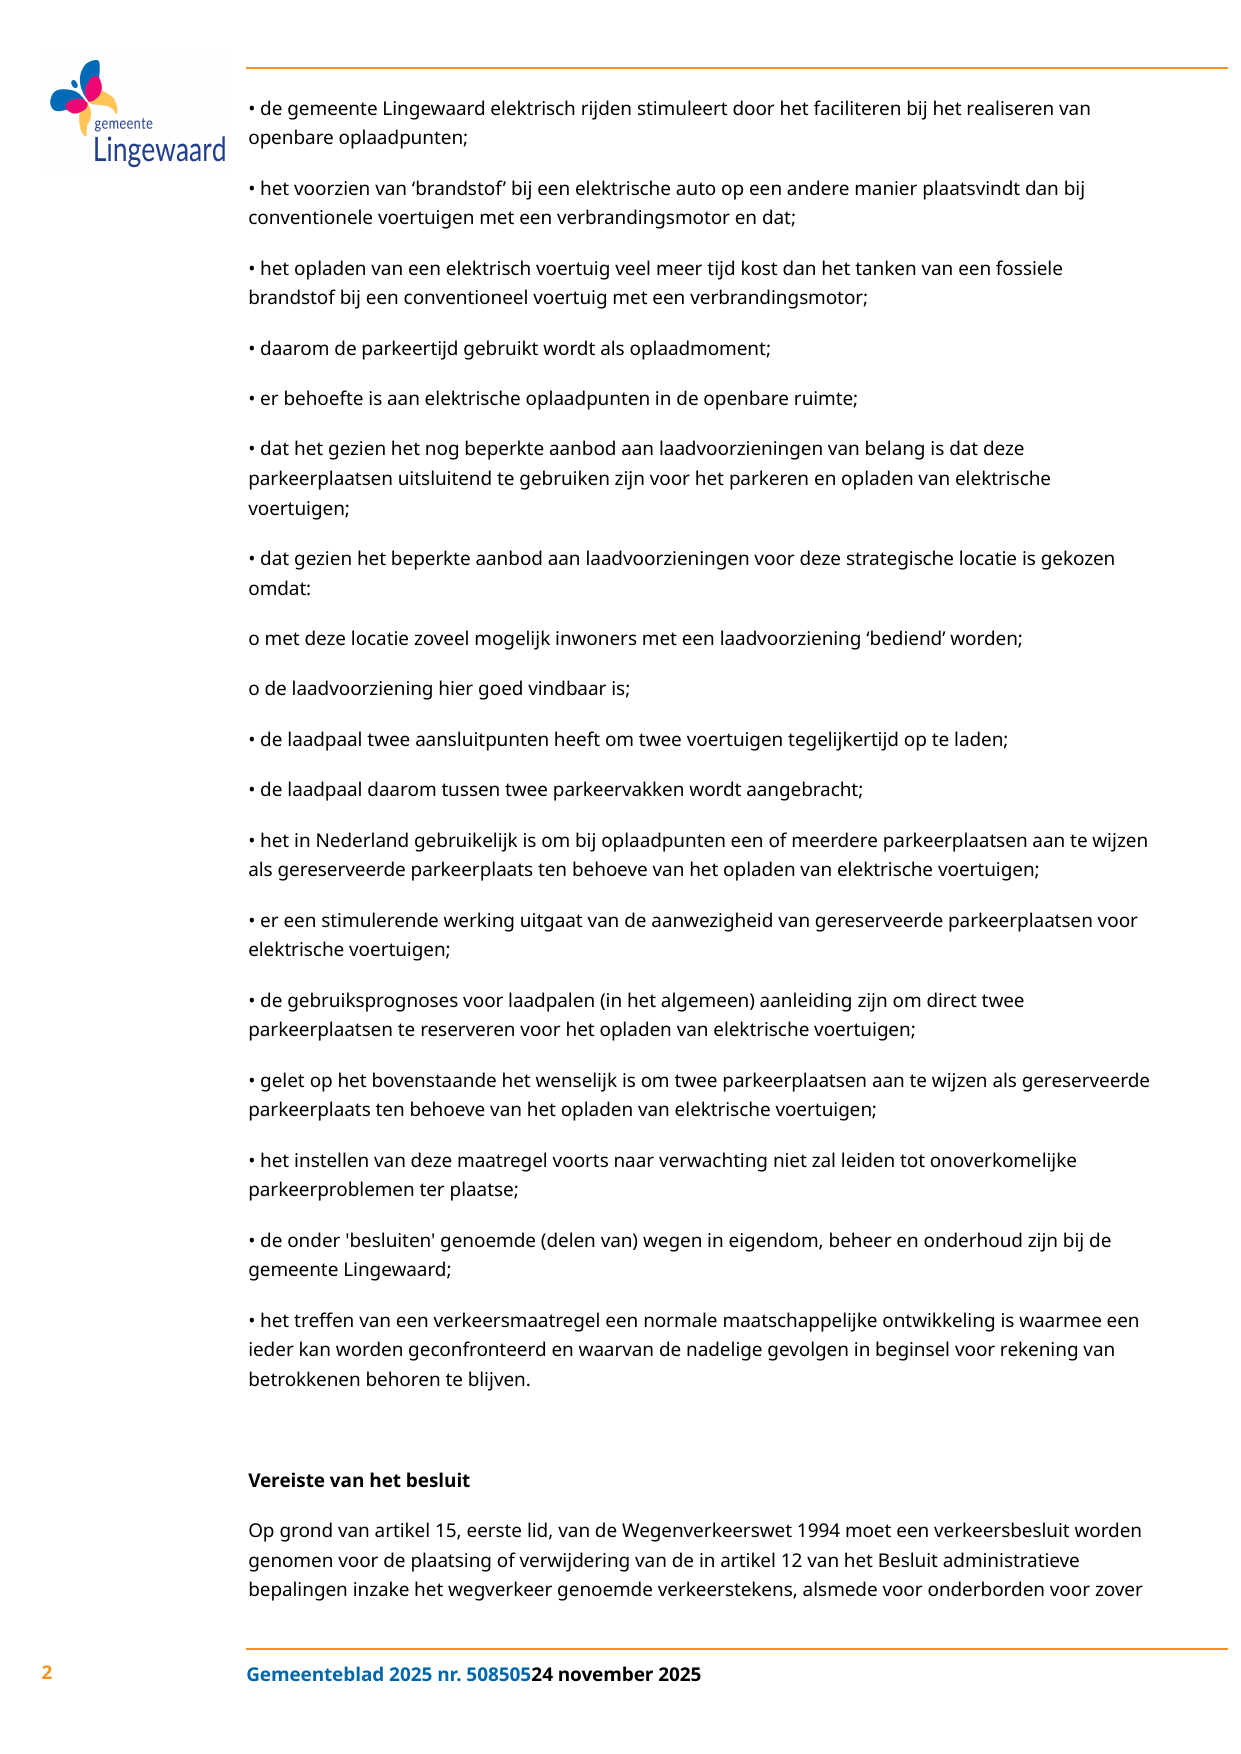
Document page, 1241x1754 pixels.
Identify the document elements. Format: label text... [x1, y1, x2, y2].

text • gelet op het bovenstaande het wenselijk is om twee parkeerplaatsen aan te wijzen als gereserveerde parkeerplaats ten behoeve van het opladen van elektrische voertuigen; [248, 1067, 1152, 1122]
text o met deze locatie zoveel mogelijk inwoners met een laadvoorziening ‘bediend’ worden; [248, 625, 1152, 651]
text o de laadvoorziening hier goed vindbaar is; [248, 676, 1152, 701]
text • het instellen van deze maatregel voorts naar verwachting niet zal leiden tot onoverkomelijke parkeerproblemen ter plaatse; [248, 1147, 1152, 1202]
text • het voorzien van ‘brandstof’ bij een elektrische auto op een andere manier plaatsvindt dan bij conventionele voertuigen met een verbrandingsmotor en dat; [248, 175, 1152, 230]
text Vereiste van het besluit [248, 1467, 1152, 1493]
text • de laadpaal daarom tussen twee parkeervakken wordt aangebracht; [248, 776, 1152, 802]
text • het opladen van een elektrisch voertuig veel meer tijd kost dan het tanken van een fossiele brandstof bij een conventioneel voertuig met een verbrandingsmotor; [248, 255, 1152, 310]
text • dat gezien het beperkte aanbod aan laadvoorzieningen voor deze strategische locatie is gekozen omdat: [248, 545, 1152, 601]
text • de onder 'besluiten' genoemde (delen van) wegen in eigendom, beheer en onderhoud zijn bij de gemeente Lingewaard; [248, 1227, 1152, 1282]
text Op grond van artikel 15, eerste lid, van de Wegenverkeerswet 1994 moet een verkeersbesluit worden genomen voor de plaatsing of verwijdering van de in artikel 12 van het Besluit administratieve bepalingen inzake het wegverkeer genoemde verkeerstekens, alsmede voor onderborden voor zover [248, 1517, 1152, 1602]
text • er een stimulerende werking uitgaat van de aanwezigheid van gereserveerde parkeerplaatsen voor elektrische voertuigen; [248, 907, 1152, 962]
text • de laadpaal twee aansluitpunten heeft om twee voertuigen tegelijkertijd op te laden; [248, 726, 1152, 752]
text • de gemeente Lingewaard elektrisch rijden stimuleert door het faciliteren bij het realiseren van openbare oplaadpunten; [248, 95, 1152, 150]
text • dat het gezien het nog beperkte aanbod aan laadvoorzieningen van belang is dat deze parkeerplaatsen uitsluitend te gebruiken zijn voor het parkeren en opladen van elektrische voertuigen; [248, 436, 1152, 521]
text • er behoefte is aan elektrische oplaadpunten in de openbare ruimte; [248, 385, 1152, 411]
text • het in Nederland gebruikelijk is om bij oplaadpunten een of meerdere parkeerplaatsen aan te wijzen als gereserveerde parkeerplaats ten behoeve van het opladen van elektrische voertuigen; [248, 827, 1152, 882]
picture [41, 47, 231, 172]
text • het treffen van een verkeersmaatregel een normale maatschappelijke ontwikkeling is waarmee een ieder kan worden geconfronteerd en waarvan de nadelige gevolgen in beginsel voor rekening van betrokkenen behoren te blijven. [248, 1307, 1152, 1392]
text • daarom de parkeertijd gebruikt wordt als oplaadmoment; [248, 335, 1152, 361]
text • de gebruiksprognoses voor laadpalen (in het algemeen) aanleiding zijn om direct twee parkeerplaatsen te reserveren voor het opladen van elektrische voertuigen; [248, 987, 1152, 1042]
